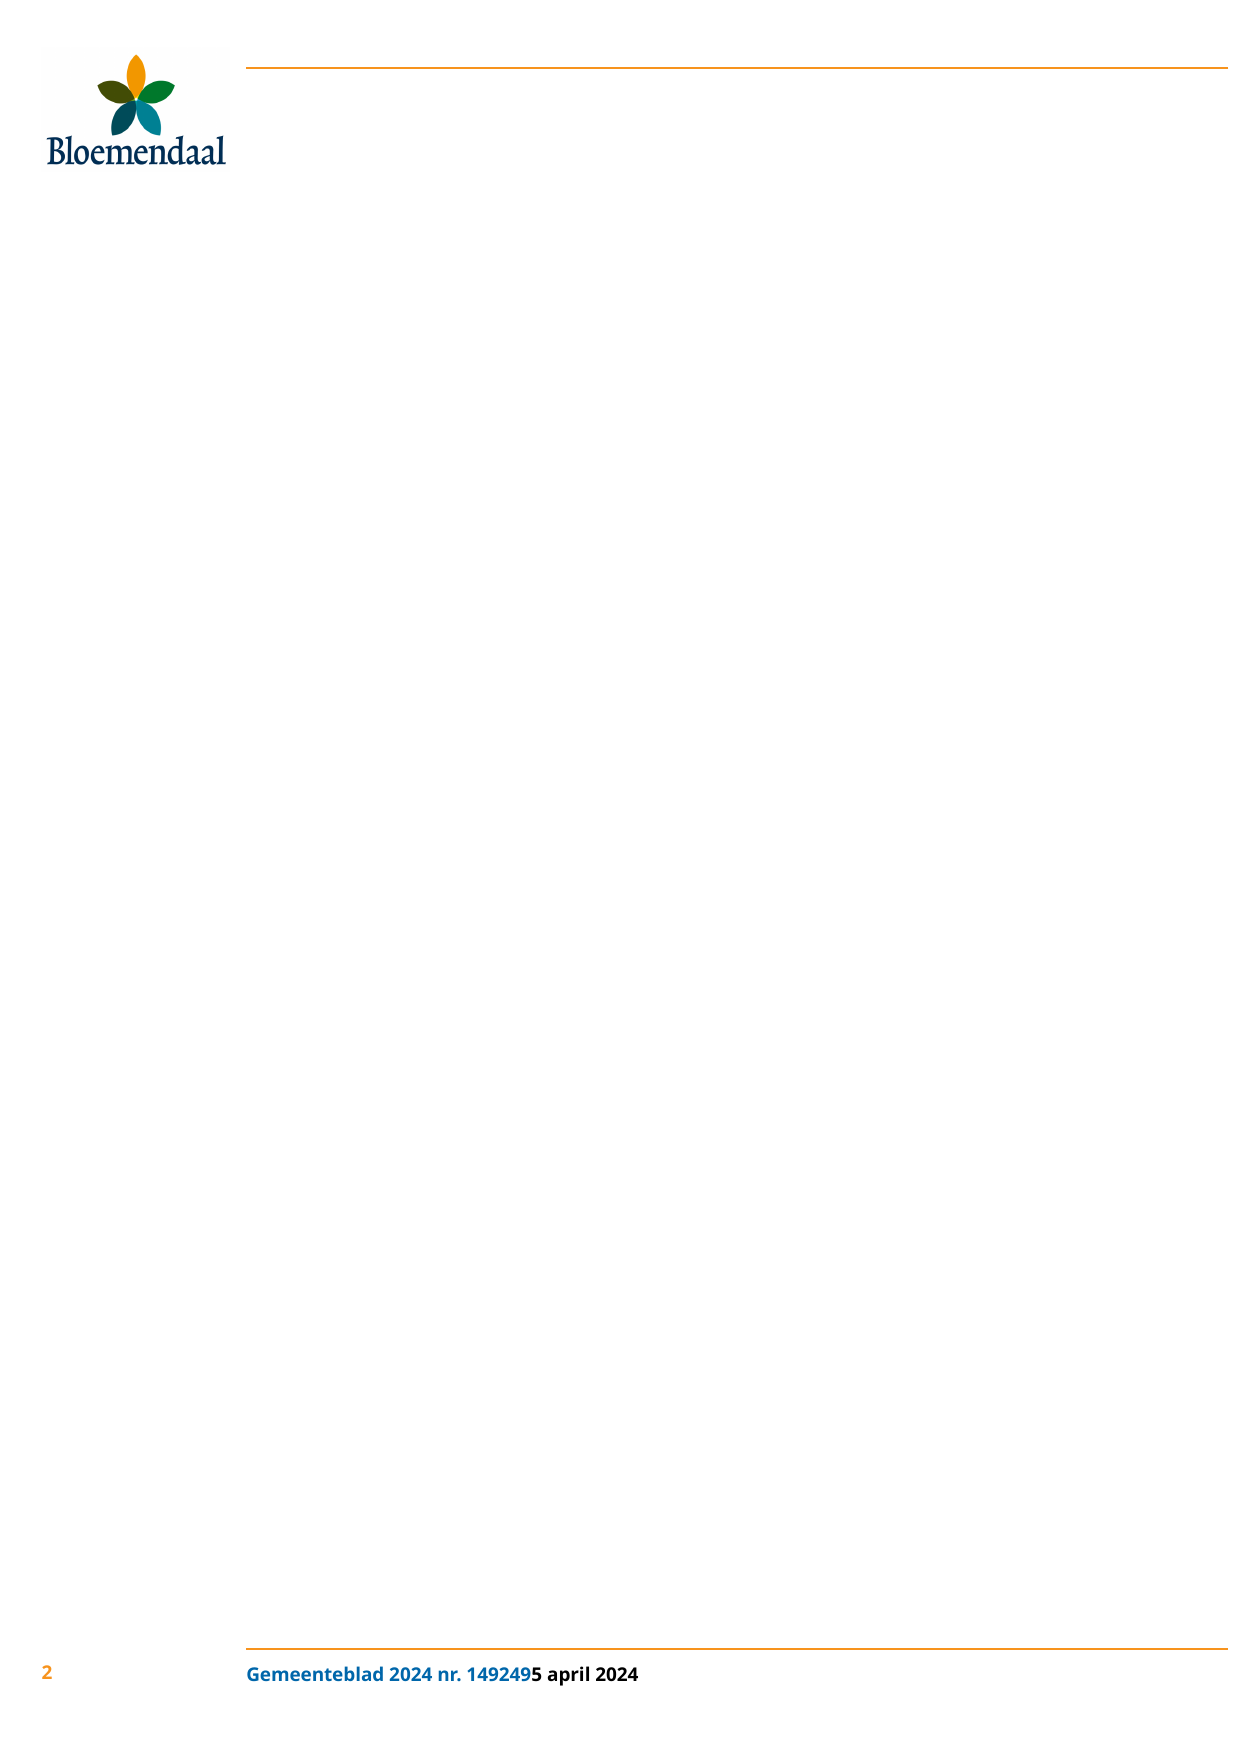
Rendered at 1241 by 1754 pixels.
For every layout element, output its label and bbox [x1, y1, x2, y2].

picture [41, 47, 231, 172]
